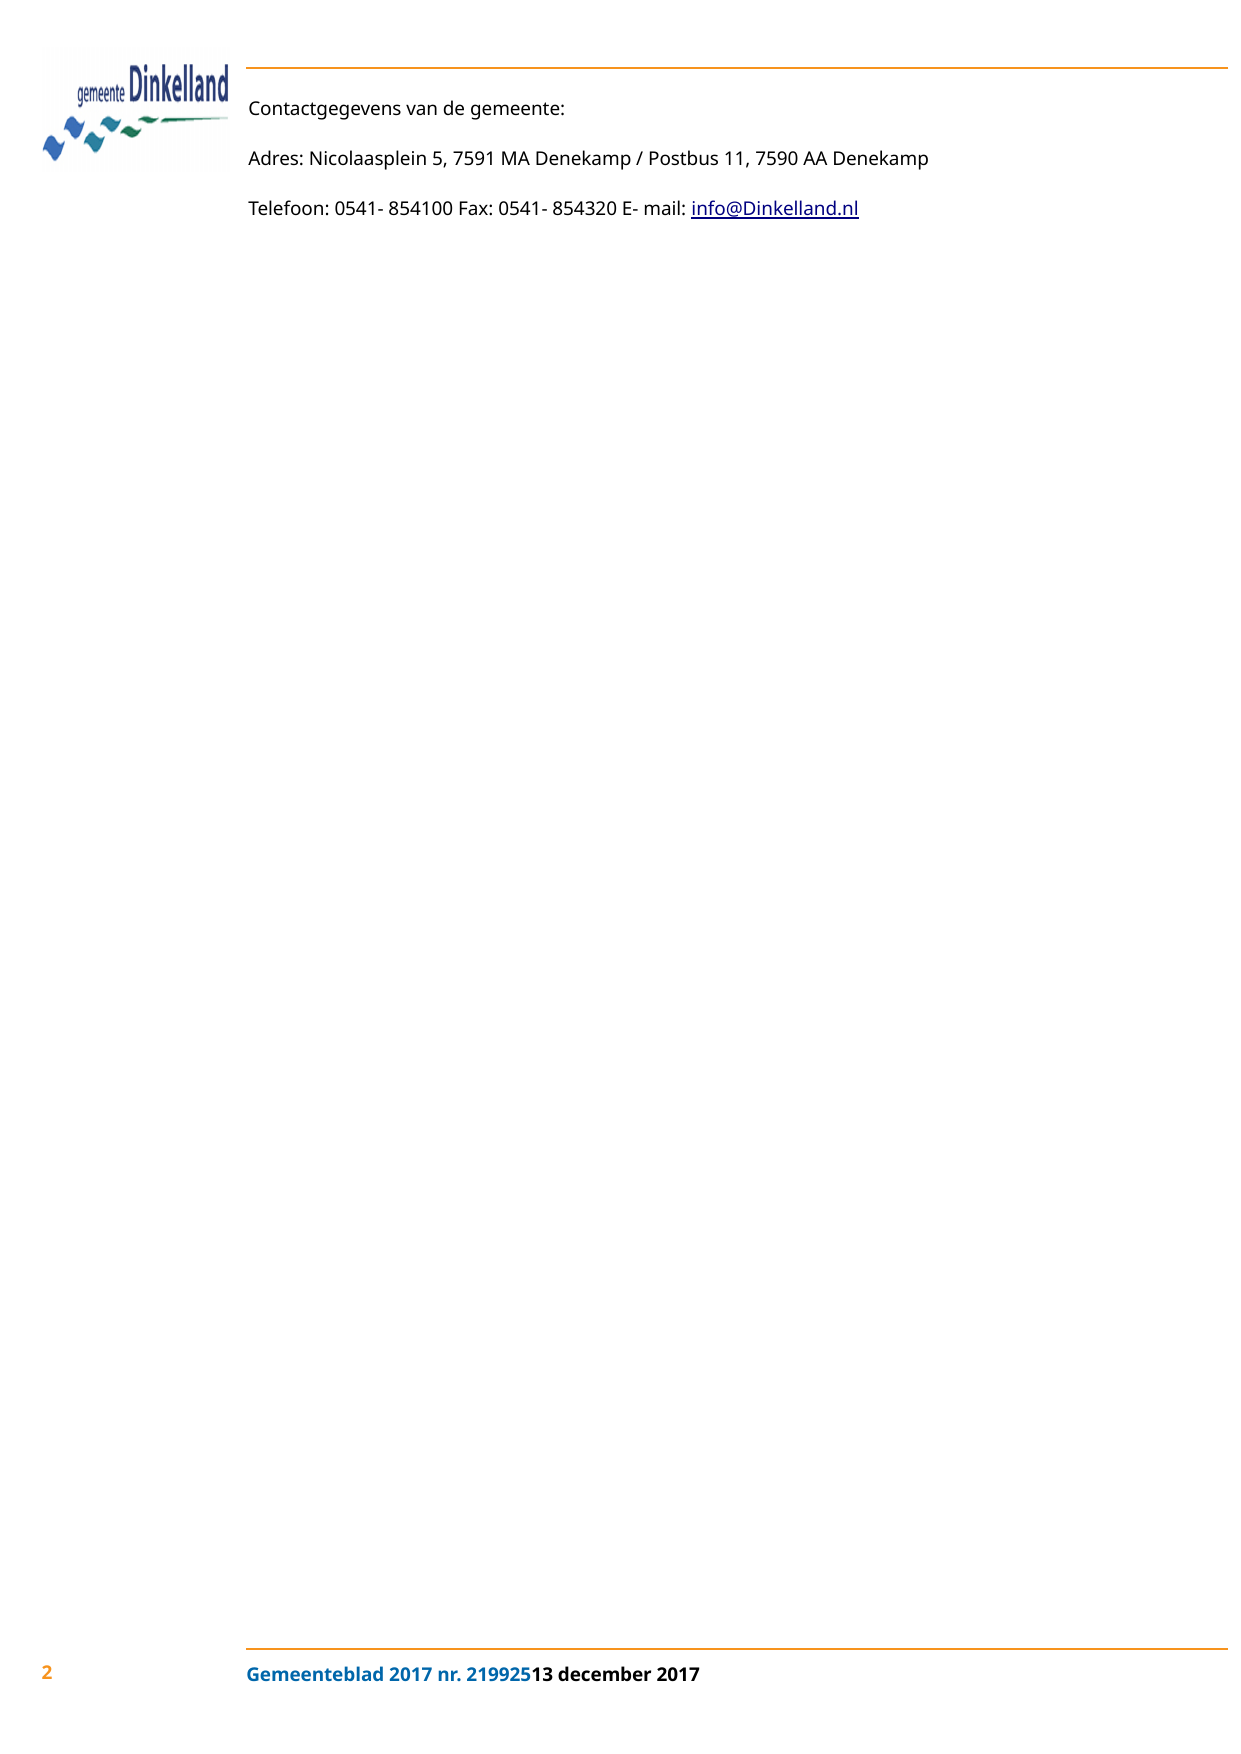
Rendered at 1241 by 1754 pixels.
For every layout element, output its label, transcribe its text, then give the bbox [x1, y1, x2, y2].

picture [41, 47, 231, 172]
text Contactgegevens van de gemeente: [248, 95, 1152, 121]
text Adres: Nicolaasplein 5, 7591 MA Denekamp / Postbus 11, 7590 AA Denekamp [248, 145, 1152, 171]
text Telefoon: 0541- 854100 Fax: 0541- 854320 E- mail: info@Dinkelland.nl [248, 196, 1152, 221]
